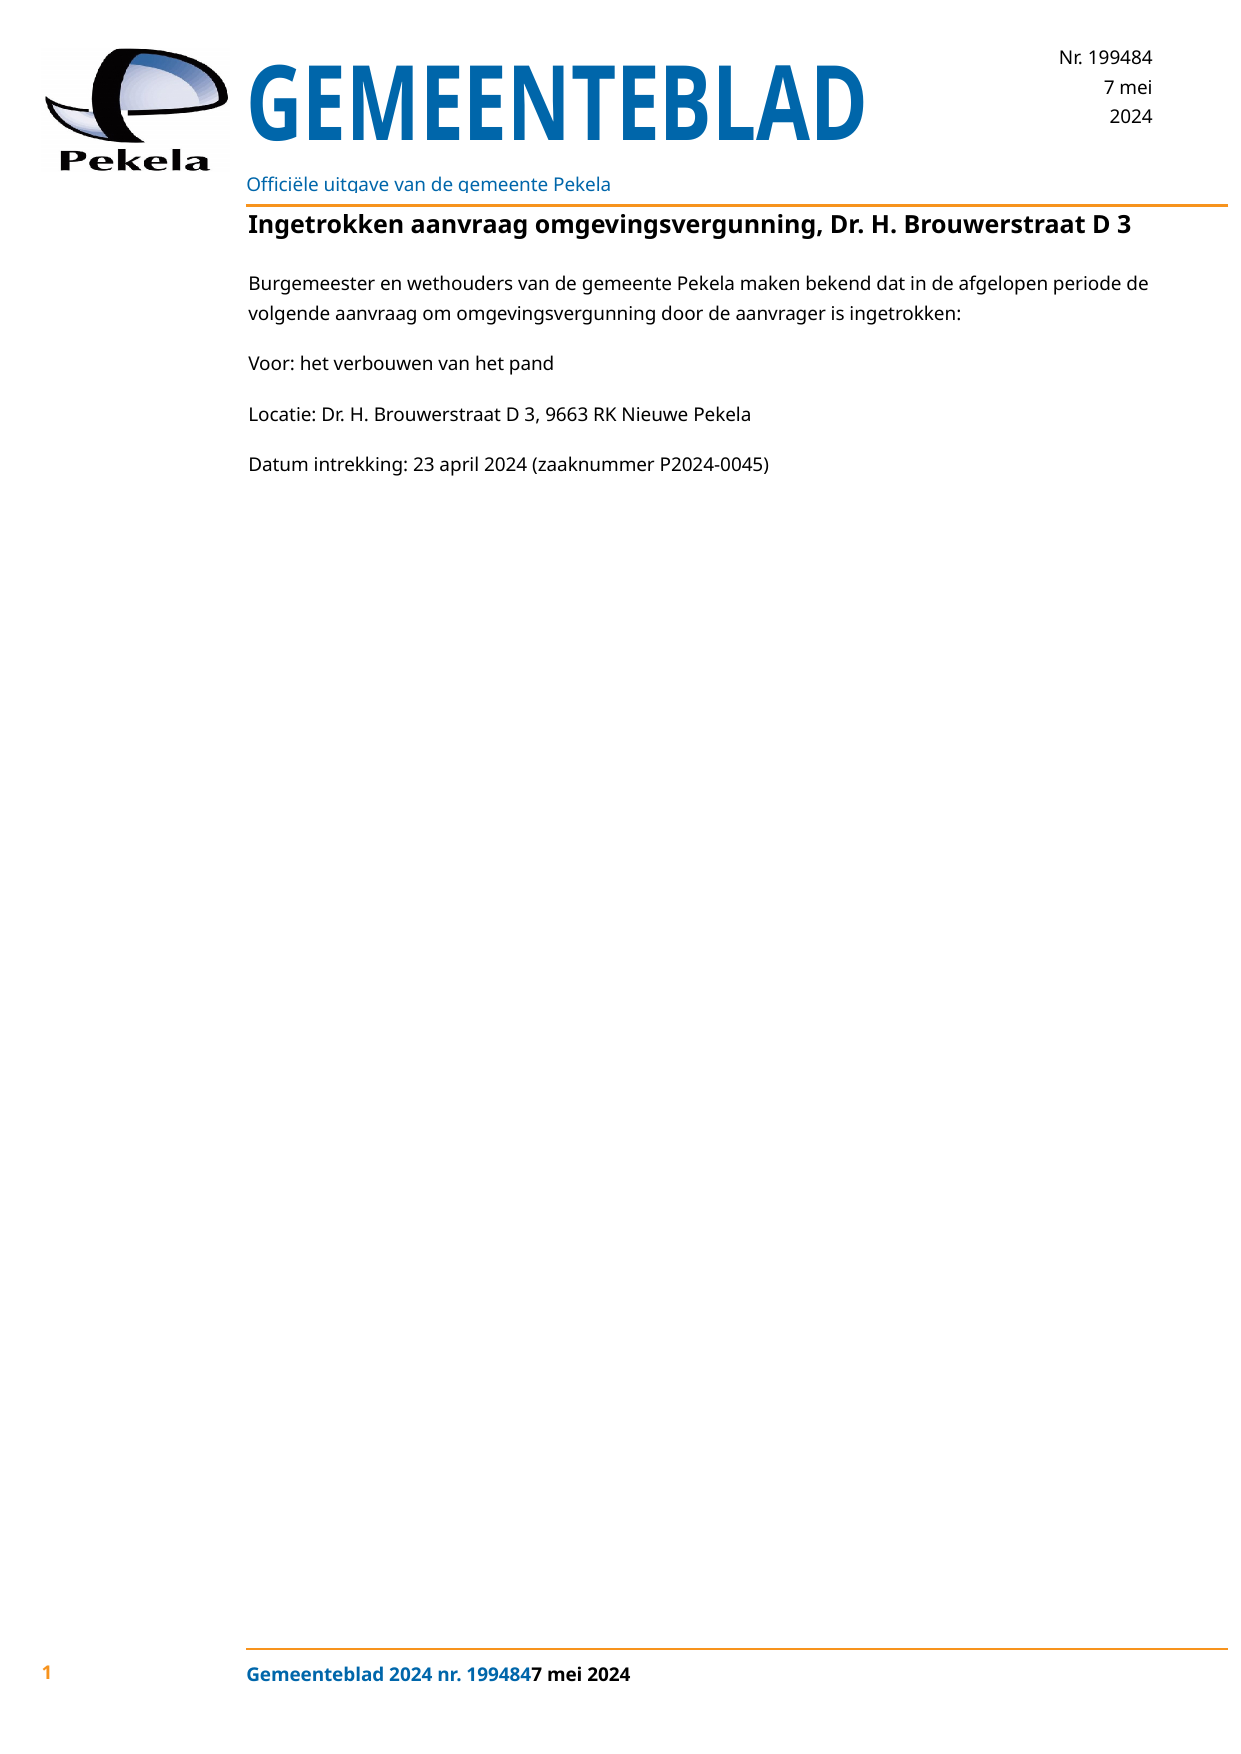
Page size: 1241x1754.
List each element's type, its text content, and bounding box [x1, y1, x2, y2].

text Locatie: Dr. H. Brouwerstraat D 3, 9663 RK Nieuwe Pekela [248, 401, 1152, 426]
picture [41, 47, 231, 172]
text Datum intrekking: 23 april 2024 (zaaknummer P2024-0045) [248, 451, 1152, 477]
text Burgemeester en wethouders van de gemeente Pekela maken bekend dat in de afgelopen periode de volgende aanvraag om omgevingsvergunning door de aanvrager is ingetrokken: [248, 270, 1152, 326]
text Voor: het verbouwen van het pand [248, 350, 1152, 376]
text Ingetrokken aanvraag omgevingsvergunning, Dr. H. Brouwerstraat D 3 [248, 207, 1152, 241]
